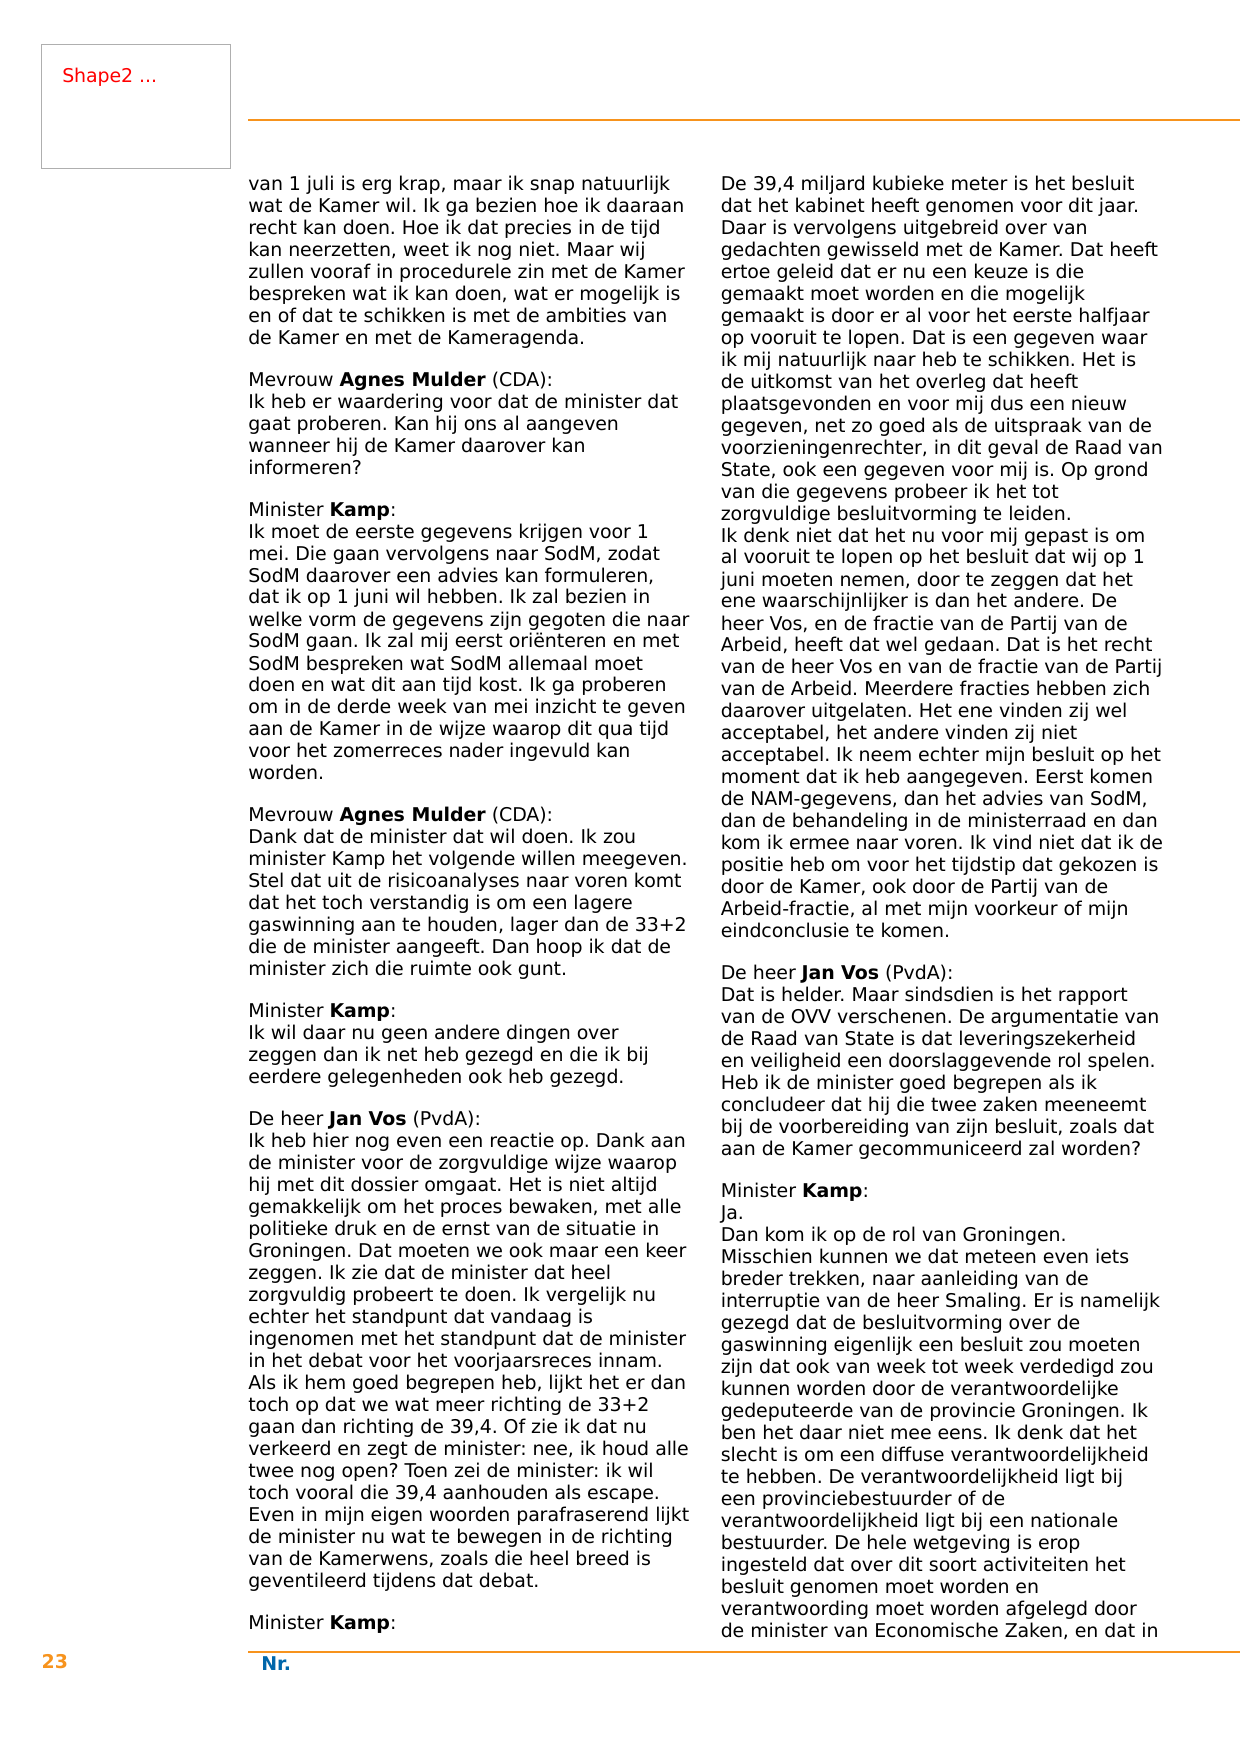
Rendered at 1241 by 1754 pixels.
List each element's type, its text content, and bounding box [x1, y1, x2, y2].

text Minister Kamp: [248, 1612, 691, 1633]
text Dan kom ik op de rol van Groningen. Misschien kunnen we dat meteen even iets breder trekken, naar aanleiding van de interruptie van de heer Smaling. Er is namelijk gezegd dat de besluitvorming over de gaswinning eigenlijk een besluit zou moeten zijn dat ook van week tot week verdedigd zou kunnen worden door de verantwoordelijke gedeputeerde van de provincie Groningen. Ik ben het daar niet mee eens. Ik denk dat het slecht is om een diffuse verantwoordelijkheid te hebben. De verantwoordelijkheid ligt bij een provinciebestuurder of de verantwoordelijkheid ligt bij een nationale bestuurder. De hele wetgeving is erop ingesteld dat over dit soort activiteiten het besluit genomen moet worden en verantwoording moet worden afgelegd door de minister van Economische Zaken, en dat in [721, 1224, 1163, 1641]
text Dank dat de minister dat wil doen. Ik zou minister Kamp het volgende willen meegeven. Stel dat uit de risicoanalyses naar voren komt dat het toch verstandig is om een lagere gaswinning aan te houden, lager dan de 33+2 die de minister aangeeft. Dan hoop ik dat de minister zich die ruimte ook gunt. [248, 826, 691, 980]
text Ik denk niet dat het nu voor mij gepast is om al vooruit te lopen op het besluit dat wij op 1 juni moeten nemen, door te zeggen dat het ene waarschijnlijker is dan het andere. De heer Vos, en de fractie van de Partij van de Arbeid, heeft dat wel gedaan. Dat is het recht van de heer Vos en van de fractie van de Partij van de Arbeid. Meerdere fracties hebben zich daarover uitgelaten. Het ene vinden zij wel acceptabel, het andere vinden zij niet acceptabel. Ik neem echter mijn besluit op het moment dat ik heb aangegeven. Eerst komen de NAM-gegevens, dan het advies van SodM, dan de behandeling in de ministerraad en dan kom ik ermee naar voren. Ik vind niet dat ik de positie heb om voor het tijdstip dat gekozen is door de Kamer, ook door de Partij van de Arbeid-fractie, al met mijn voorkeur of mijn eindconclusie te komen. [721, 524, 1163, 942]
text Ik heb er waardering voor dat de minister dat gaat proberen. Kan hij ons al aangeven wanneer hij de Kamer daarover kan informeren? [248, 391, 691, 478]
text Ik heb hier nog even een reactie op. Dank aan de minister voor de zorgvuldige wijze waarop hij met dit dossier omgaat. Het is niet altijd gemakkelijk om het proces bewaken, met alle politieke druk en de ernst van de situatie in Groningen. Dat moeten we ook maar een keer zeggen. Ik zie dat de minister dat heel zorgvuldig probeert te doen. Ik vergelijk nu echter het standpunt dat vandaag is ingenomen met het standpunt dat de minister in het debat voor het voorjaarsreces innam. Als ik hem goed begrepen heb, lijkt het er dan toch op dat we wat meer richting de 33+2 gaan dan richting de 39,4. Of zie ik dat nu verkeerd en zegt de minister: nee, ik houd alle twee nog open? Toen zei de minister: ik wil toch vooral die 39,4 aanhouden als escape. Even in mijn eigen woorden parafraserend lijkt de minister nu wat te bewegen in de richting van de Kamerwens, zoals die heel breed is geventileerd tijdens dat debat. [248, 1130, 691, 1592]
text Minister Kamp: [248, 1000, 691, 1022]
text van 1 juli is erg krap, maar ik snap natuurlijk wat de Kamer wil. Ik ga bezien hoe ik daaraan recht kan doen. Hoe ik dat precies in de tijd kan neerzetten, weet ik nog niet. Maar wij zullen vooraf in procedurele zin met de Kamer bespreken wat ik kan doen, wat er mogelijk is en of dat te schikken is met de ambities van de Kamer en met de Kameragenda. [248, 173, 691, 349]
text Minister Kamp: [721, 1180, 1163, 1202]
text De 39,4 miljard kubieke meter is het besluit dat het kabinet heeft genomen voor dit jaar. Daar is vervolgens uitgebreid over van gedachten gewisseld met de Kamer. Dat heeft ertoe geleid dat er nu een keuze is die gemaakt moet worden en die mogelijk gemaakt is door er al voor het eerste halfjaar op vooruit te lopen. Dat is een gegeven waar ik mij natuurlijk naar heb te schikken. Het is de uitkomst van het overleg dat heeft plaatsgevonden en voor mij dus een nieuw gegeven, net zo goed als de uitspraak van de voorzieningenrechter, in dit geval de Raad van State, ook een gegeven voor mij is. Op grond van die gegevens probeer ik het tot zorgvuldige besluitvorming te leiden. [721, 173, 1163, 524]
text Ik wil daar nu geen andere dingen over zeggen dan ik net heb gezegd en die ik bij eerdere gelegenheden ook heb gezegd. [248, 1022, 691, 1088]
text Mevrouw Agnes Mulder (CDA): [248, 369, 691, 391]
text Ja. [721, 1202, 1163, 1224]
text Mevrouw Agnes Mulder (CDA): [248, 804, 691, 826]
text Ik moet de eerste gegevens krijgen voor 1 mei. Die gaan vervolgens naar SodM, zodat SodM daarover een advies kan formuleren, dat ik op 1 juni wil hebben. Ik zal bezien in welke vorm de gegevens zijn gegoten die naar SodM gaan. Ik zal mij eerst oriënteren en met SodM bespreken wat SodM allemaal moet doen en wat dit aan tijd kost. Ik ga proberen om in de derde week van mei inzicht te geven aan de Kamer in de wijze waarop dit qua tijd voor het zomerreces nader ingevuld kan worden. [248, 521, 691, 784]
text De heer Jan Vos (PvdA): [721, 962, 1163, 984]
text Minister Kamp: [248, 498, 691, 521]
text Dat is helder. Maar sindsdien is het rapport van de OVV verschenen. De argumentatie van de Raad van State is dat leveringszekerheid en veiligheid een doorslaggevende rol spelen. Heb ik de minister goed begrepen als ik concludeer dat hij die twee zaken meeneemt bij de voorbereiding van zijn besluit, zoals dat aan de Kamer gecommuniceerd zal worden? [721, 984, 1163, 1160]
text De heer Jan Vos (PvdA): [248, 1108, 691, 1130]
